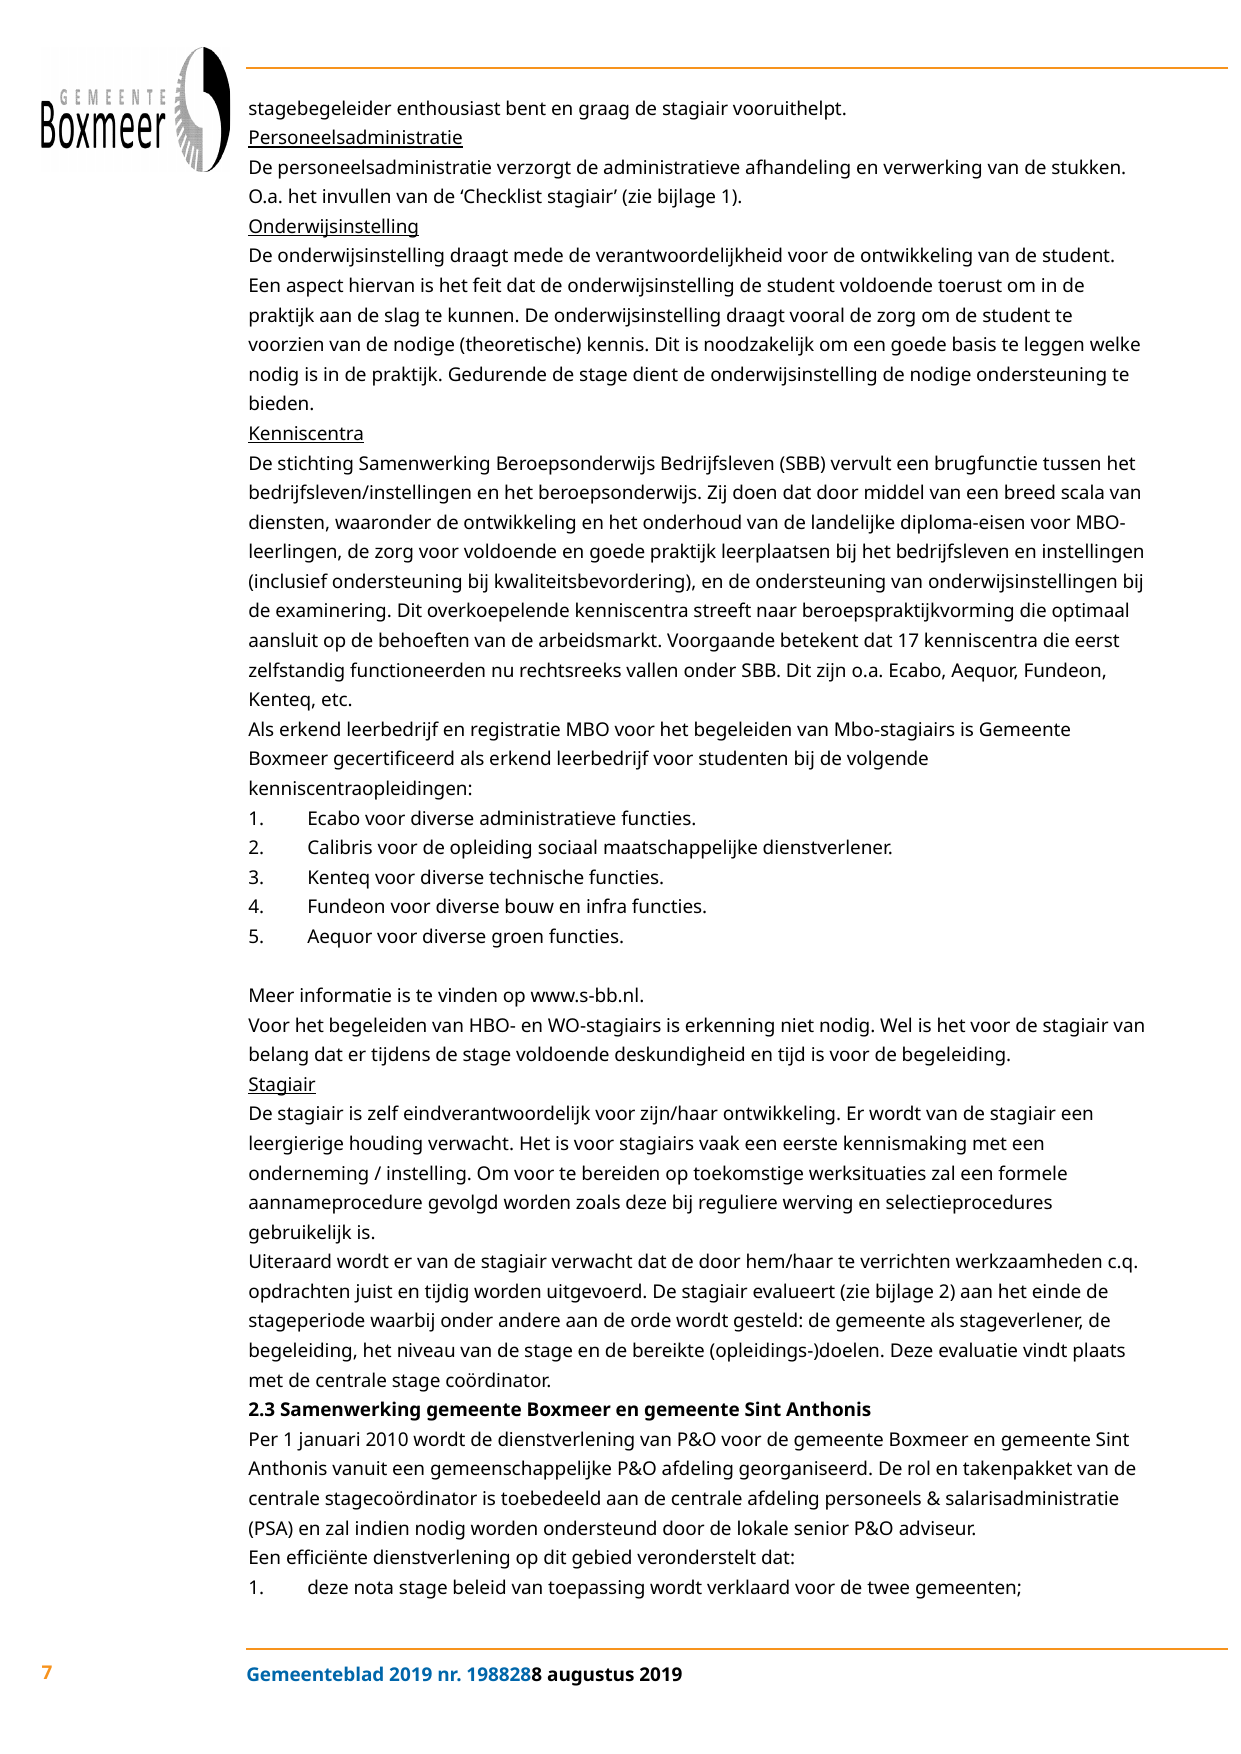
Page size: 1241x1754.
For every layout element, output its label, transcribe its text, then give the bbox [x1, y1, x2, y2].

text De personeelsadministratie verzorgt de administratieve afhandeling en verwerking van de stukken. O.a. het invullen van de ‘Checklist stagiair’ (zie bijlage 1). [248, 154, 1152, 209]
text Personeelsadministratie [248, 124, 1152, 150]
text Onderwijsinstelling [248, 213, 1152, 239]
text Als erkend leerbedrijf en registratie MBO voor het begeleiden van Mbo-stagiairs is Gemeente Boxmeer gecertificeerd als erkend leerbedrijf voor studenten bij de volgende kenniscentraopleidingen: [248, 716, 1152, 801]
text Voor het begeleiden van HBO- en WO-stagiairs is erkenning niet nodig. Wel is het voor de stagiair van belang dat er tijdens de stage voldoende deskundigheid en tijd is voor de begeleiding. [248, 1012, 1152, 1067]
list Kenteq voor diverse technische functies. [248, 864, 1152, 890]
text 2.3 Samenwerking gemeente Boxmeer en gemeente Sint Anthonis [248, 1396, 1152, 1422]
list Fundeon voor diverse bouw en infra functies. [248, 893, 1152, 919]
text Stagiair [248, 1071, 1152, 1097]
text De stagiair is zelf eindverantwoordelijk voor zijn/haar ontwikkeling. Er wordt van de stagiair een leergierige houding verwacht. Het is voor stagiairs vaak een eerste kennismaking met een onderneming / instelling. Om voor te bereiden op toekomstige werksituaties zal een formele aannameprocedure gevolgd worden zoals deze bij reguliere werving en selectieprocedures gebruikelijk is. [248, 1101, 1152, 1245]
text Per 1 januari 2010 wordt de dienstverlening van P&O voor de gemeente Boxmeer en gemeente Sint Anthonis vanuit een gemeenschappelijke P&O afdeling georganiseerd. De rol en takenpakket van de centrale stagecoördinator is toebedeeld aan de centrale afdeling personeels & salarisadministratie (PSA) en zal indien nodig worden ondersteund door de lokale senior P&O adviseur. [248, 1426, 1152, 1541]
text Uiteraard wordt er van de stagiair verwacht dat de door hem/haar te verrichten werkzaamheden c.q. opdrachten juist en tijdig worden uitgevoerd. De stagiair evalueert (zie bijlage 2) aan het einde de stageperiode waarbij onder andere aan de orde wordt gesteld: de gemeente als stageverlener, de begeleiding, het niveau van de stage en de bereikte (opleidings-)doelen. Deze evaluatie vindt plaats met de centrale stage coördinator. [248, 1248, 1152, 1393]
list Aequor voor diverse groen functies. [248, 923, 1152, 949]
text De stichting Samenwerking Beroepsonderwijs Bedrijfsleven (SBB) vervult een brugfunctie tussen het bedrijfsleven/instellingen en het beroepsonderwijs. Zij doen dat door middel van een breed scala van diensten, waaronder de ontwikkeling en het onderhoud van de landelijke diploma-eisen voor MBO-leerlingen, de zorg voor voldoende en goede praktijk leerplaatsen bij het bedrijfsleven en instellingen (inclusief ondersteuning bij kwaliteitsbevordering), en de ondersteuning van onderwijsinstellingen bij de examinering. Dit overkoepelende kenniscentra streeft naar beroepspraktijkvorming die optimaal aansluit op de behoeften van de arbeidsmarkt. Voorgaande betekent dat 17 kenniscentra die eerst zelfstandig functioneerden nu rechtsreeks vallen onder SBB. Dit zijn o.a. Ecabo, Aequor, Fundeon, Kenteq, etc. [248, 450, 1152, 712]
list Calibris voor de opleiding sociaal maatschappelijke dienstverlener. [248, 834, 1152, 860]
text stagebegeleider enthousiast bent en graag de stagiair vooruithelpt. [248, 95, 1152, 121]
picture [41, 47, 231, 172]
list Ecabo voor diverse administratieve functies. [248, 805, 1152, 831]
text Kenniscentra [248, 420, 1152, 446]
list deze nota stage beleid van toepassing wordt verklaard voor de twee gemeenten; [248, 1574, 1152, 1600]
text Een efficiënte dienstverlening op dit gebied veronderstelt dat: [248, 1544, 1152, 1570]
text Meer informatie is te vinden op www.s-bb.nl. [248, 982, 1152, 1008]
text De onderwijsinstelling draagt mede de verantwoordelijkheid voor de ontwikkeling van de student. Een aspect hiervan is het feit dat de onderwijsinstelling de student voldoende toerust om in de praktijk aan de slag te kunnen. De onderwijsinstelling draagt vooral de zorg om de student te voorzien van de nodige (theoretische) kennis. Dit is noodzakelijk om een goede basis te leggen welke nodig is in de praktijk. Gedurende de stage dient de onderwijsinstelling de nodige ondersteuning te bieden. [248, 243, 1152, 416]
